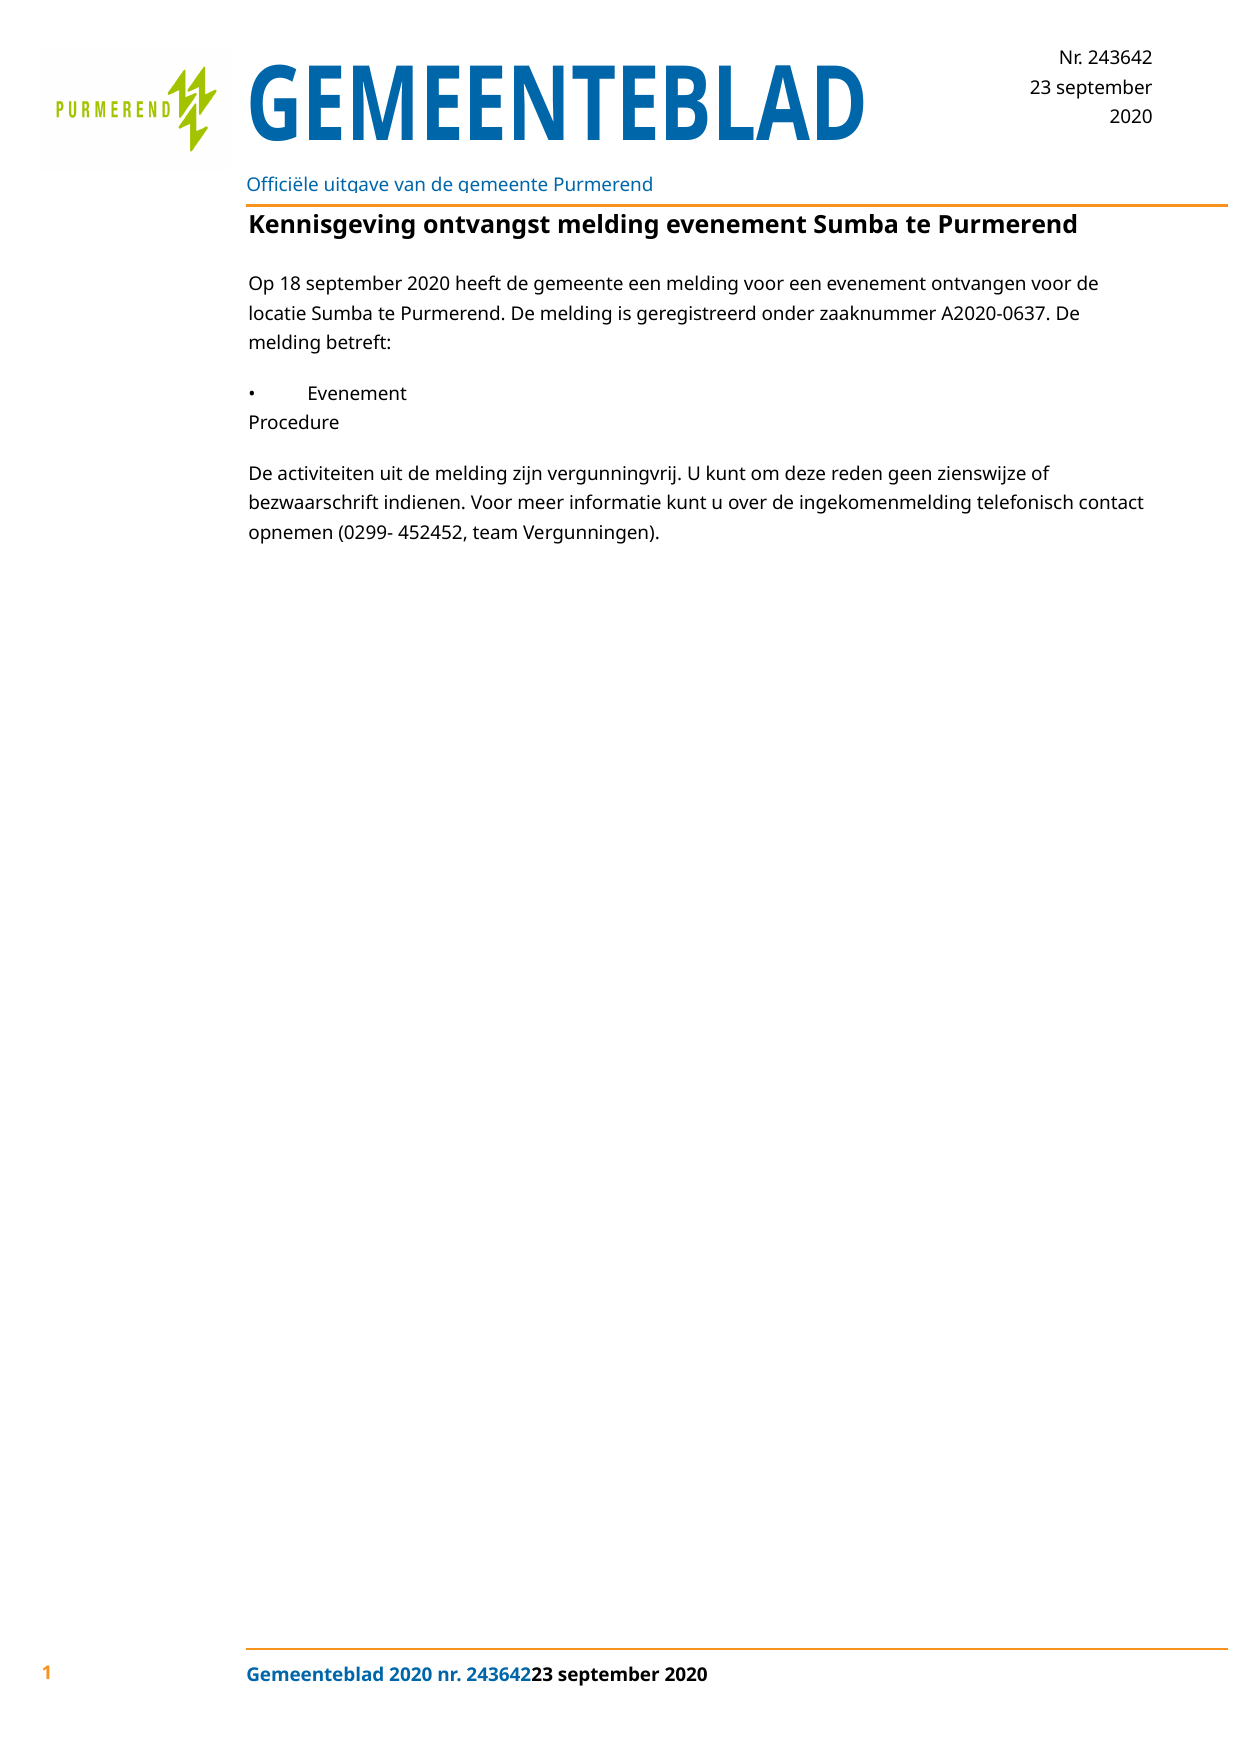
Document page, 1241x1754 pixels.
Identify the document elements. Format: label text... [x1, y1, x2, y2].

text De activiteiten uit de melding zijn vergunningvrij. U kunt om deze reden geen zienswijze of bezwaarschrift indienen. Voor meer informatie kunt u over de ingekomenmelding telefonisch contact opnemen (0299- 452452, team Vergunningen). [248, 460, 1152, 545]
text Kennisgeving ontvangst melding evenement Sumba te Purmerend [248, 207, 1152, 241]
picture [41, 47, 231, 172]
text Procedure [248, 409, 1152, 435]
text Op 18 september 2020 heeft de gemeente een melding voor een evenement ontvangen voor de locatie Sumba te Purmerend. De melding is geregistreerd onder zaaknummer A2020-0637. De melding betreft: [248, 270, 1152, 355]
list Evenement [248, 380, 1152, 406]
